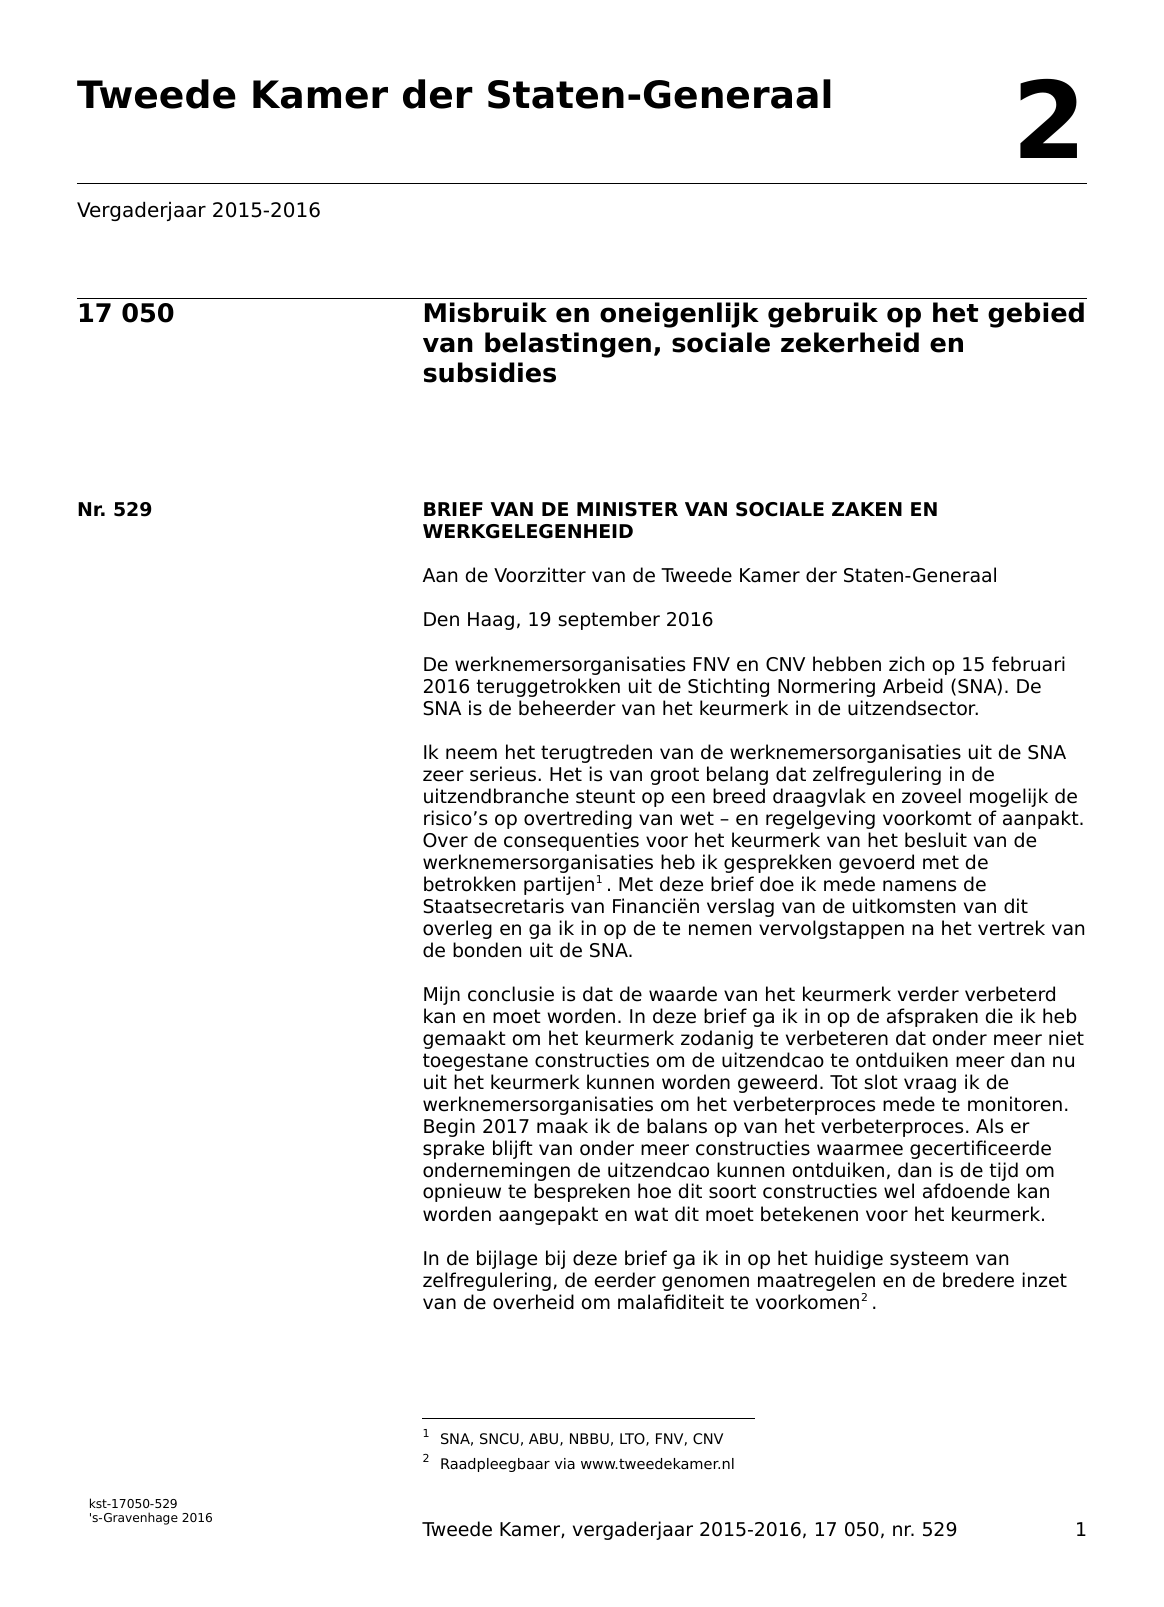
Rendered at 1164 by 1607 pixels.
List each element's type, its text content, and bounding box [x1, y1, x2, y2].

subtitle 17 050 Misbruik en oneigenlijk gebruik op het gebied van belastingen, sociale zekerheid en subsidies [77, 299, 1087, 388]
text Raadpleegbaar via www.tweedekamer.nl [422, 1452, 1087, 1474]
table_cell Vergaderjaar 2015-2016 [77, 184, 1087, 298]
text SNA, SNCU, ABU, NBBU, LTO, FNV, CNV [422, 1427, 1087, 1449]
text Den Haag, 19 september 2016 [422, 609, 1087, 631]
text kst-17050-529 [88, 1497, 323, 1511]
text Aan de Voorzitter van de Tweede Kamer der Staten-Generaal [422, 565, 1087, 587]
table_header 2 [886, 59, 1087, 183]
text De werknemersorganisaties FNV en CNV hebben zich op 15 februari 2016 teruggetrokken uit de Stichting Normering Arbeid (SNA). De SNA is de beheerder van het keurmerk in de uitzendsector. [422, 653, 1087, 719]
text 's-Gravenhage 2016 [88, 1511, 323, 1525]
table_header Tweede Kamer der Staten-Generaal [77, 59, 886, 183]
text Ik neem het terugtreden van de werknemersorganisaties uit de SNA zeer serieus. Het is van groot belang dat zelfregulering in de uitzendbranche steunt op een breed draagvlak en zoveel mogelijk de risico’s op overtreding van wet – en regelgeving voorkomt of aanpakt. Over de consequenties voor het keurmerk van het besluit van de werknemersorganisaties heb ik gesprekken gevoerd met de betrokken partijen. Met deze brief doe ik mede namens de Staatsecretaris van Financiën verslag van de uitkomsten van dit overleg en ga ik in op de te nemen vervolgstappen na het vertrek van de bonden uit de SNA. [422, 742, 1087, 961]
text In de bijlage bij deze brief ga ik in op het huidige systeem van zelfregulering, de eerder genomen maatregelen en de bredere inzet van de overheid om malafiditeit te voorkomen. [422, 1248, 1087, 1313]
text Mijn conclusie is dat de waarde van het keurmerk verder verbeterd kan en moet worden. In deze brief ga ik in op de afspraken die ik heb gemaakt om het keurmerk zodanig te verbeteren dat onder meer niet toegestane constructies om de uitzendcao te ontduiken meer dan nu uit het keurmerk kunnen worden geweerd. Tot slot vraag ik de werknemersorganisaties om het verbeterproces mede te monitoren. Begin 2017 maak ik de balans op van het verbeterproces. Als er sprake blijft van onder meer constructies waarmee gecertificeerde ondernemingen de uitzendcao kunnen ontduiken, dan is de tijd om opnieuw te bespreken hoe dit soort constructies wel afdoende kan worden aangepakt en wat dit moet betekenen voor het keurmerk. [422, 984, 1087, 1225]
subtitle Nr. 529 BRIEF VAN DE MINISTER VAN SOCIALE ZAKEN EN WERKGELEGENHEID [77, 499, 1087, 543]
